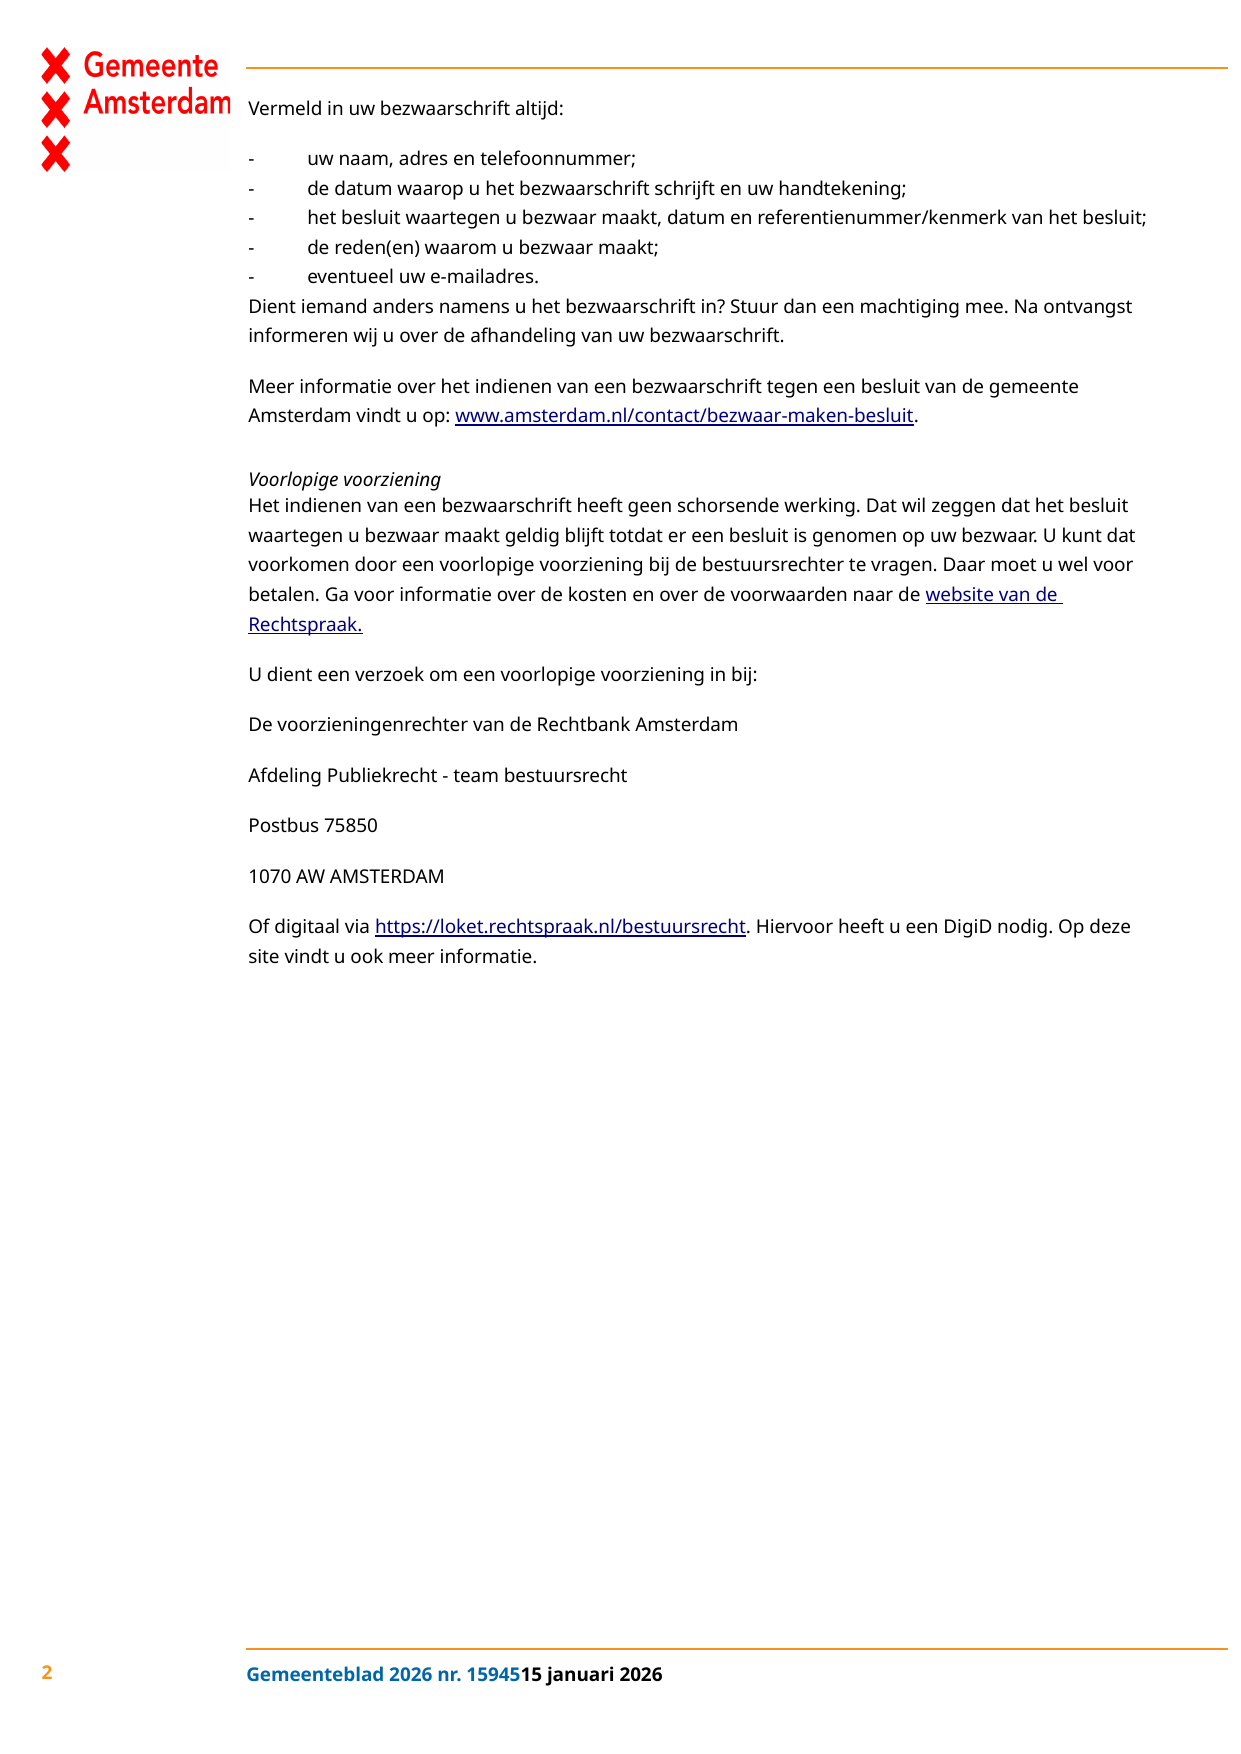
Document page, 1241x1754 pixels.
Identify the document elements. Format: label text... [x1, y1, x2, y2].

text De voorzieningenrechter van de Rechtbank Amsterdam [248, 712, 1152, 737]
text Postbus 75850 [248, 812, 1152, 838]
list uw naam, adres en telefoonnummer; [248, 145, 1152, 171]
text Afdeling Publiekrecht - team bestuursrecht [248, 762, 1152, 788]
list de datum waarop u het bezwaarschrift schrijft en uw handtekening; [248, 175, 1152, 201]
list de reden(en) waarom u bezwaar maakt; [248, 234, 1152, 260]
text Of digitaal via https://loket.rechtspraak.nl/bestuursrecht. Hiervoor heeft u een DigiD nodig. Op deze site vindt u ook meer informatie. [248, 913, 1152, 968]
picture [41, 47, 231, 172]
text Meer informatie over het indienen van een bezwaarschrift tegen een besluit van de gemeente Amsterdam vindt u op: www.amsterdam.nl/contact/bezwaar-maken-besluit. [248, 373, 1152, 428]
text Dient iemand anders namens u het bezwaarschrift in? Stuur dan een machtiging mee. Na ontvangst informeren wij u over de afhandeling van uw bezwaarschrift. [248, 293, 1152, 348]
text Het indienen van een bezwaarschrift heeft geen schorsende werking. Dat wil zeggen dat het besluit waartegen u bezwaar maakt geldig blijft totdat er een besluit is genomen op uw bezwaar. U kunt dat voorkomen door een voorlopige voorziening bij de bestuursrechter te vragen. Daar moet u wel voor betalen. Ga voor informatie over de kosten en over de voorwaarden naar de website van de Rechtspraak. [248, 492, 1152, 636]
list eventueel uw e-mailadres. [248, 263, 1152, 289]
text U dient een verzoek om een voorlopige voorziening in bij: [248, 661, 1152, 687]
list het besluit waartegen u bezwaar maakt, datum en referentienummer/kenmerk van het besluit; [248, 204, 1152, 230]
text Vermeld in uw bezwaarschrift altijd: [248, 95, 1152, 121]
text Voorlopige voorziening [248, 467, 1152, 492]
text 1070 AW AMSTERDAM [248, 863, 1152, 888]
